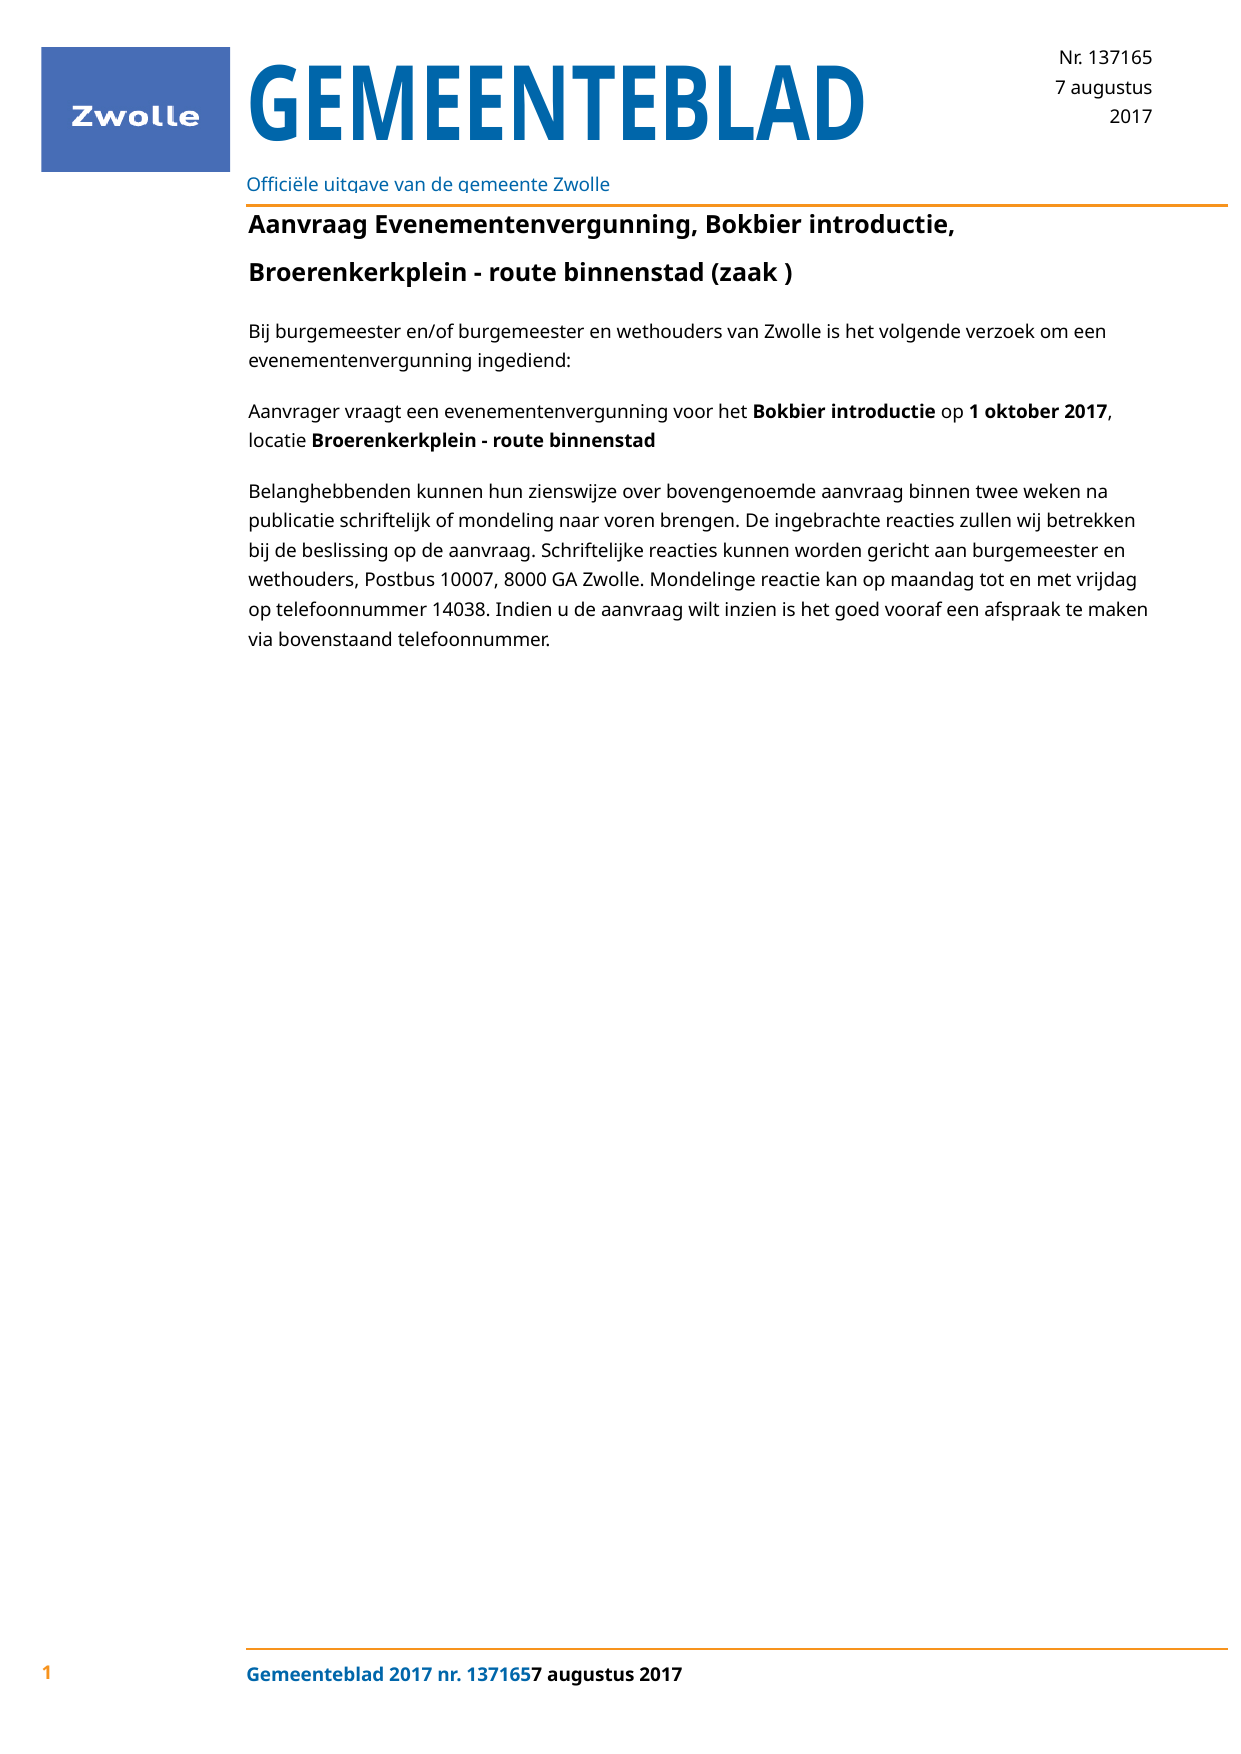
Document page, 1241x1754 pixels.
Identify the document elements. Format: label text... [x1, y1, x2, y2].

text Belanghebbenden kunnen hun zienswijze over bovengenoemde aanvraag binnen twee weken na publicatie schriftelijk of mondeling naar voren brengen. De ingebrachte reacties zullen wij betrekken bij de beslissing op de aanvraag. Schriftelijke reacties kunnen worden gericht aan burgemeester en wethouders, Postbus 10007, 8000 GA Zwolle. Mondelinge reactie kan op maandag tot en met vrijdag op telefoonnummer 14038. Indien u de aanvraag wilt inzien is het goed vooraf een afspraak te maken via bovenstaand telefoonnummer. [248, 478, 1152, 652]
text Aanvrager vraagt een evenementenvergunning voor het Bokbier introductie op 1 oktober 2017, locatie Broerenkerkplein - route binnenstad [248, 398, 1152, 453]
picture [41, 47, 231, 172]
text Aanvraag Evenementenvergunning, Bokbier introductie, Broerenkerkplein - route binnenstad (zaak ) [248, 207, 1152, 288]
text Bij burgemeester en/of burgemeester en wethouders van Zwolle is het volgende verzoek om een evenementenvergunning ingediend: [248, 318, 1152, 373]
